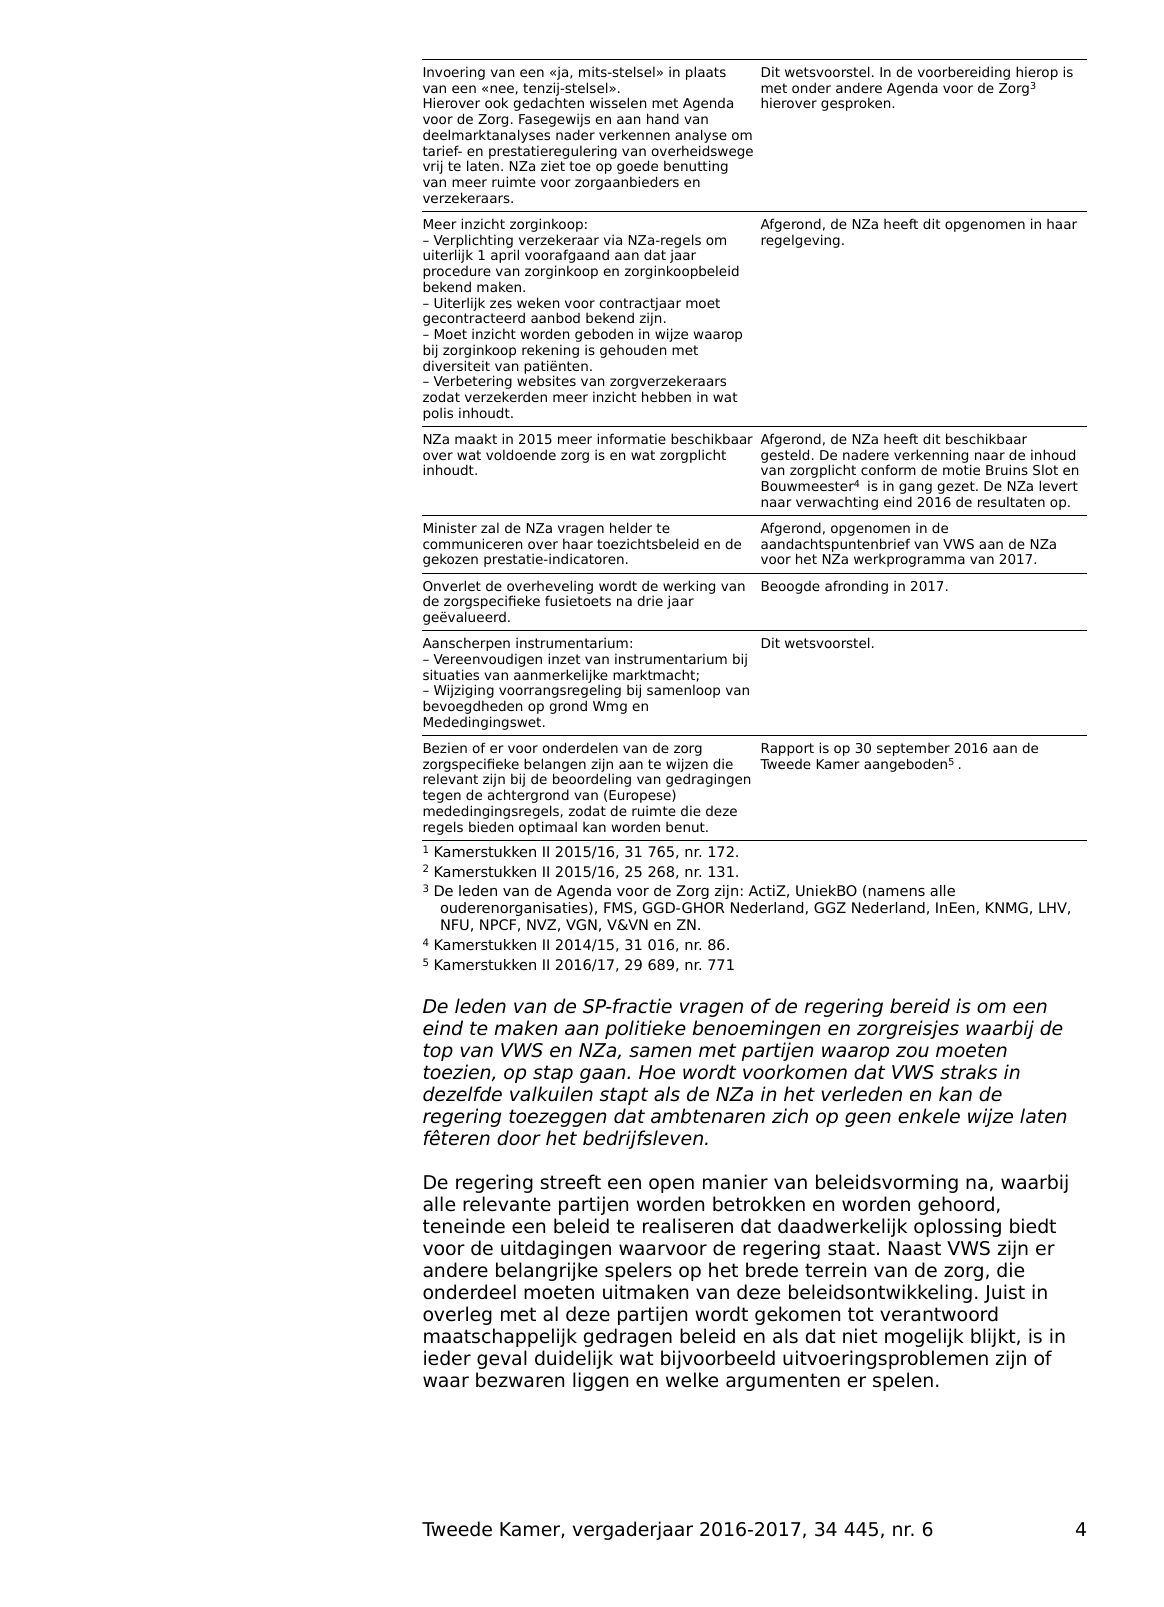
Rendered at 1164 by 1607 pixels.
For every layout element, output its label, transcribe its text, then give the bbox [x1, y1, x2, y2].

text De regering streeft een open manier van beleidsvorming na, waarbij alle relevante partijen worden betrokken en worden gehoord, teneinde een beleid te realiseren dat daadwerkelijk oplossing biedt voor de uitdagingen waarvoor de regering staat. Naast VWS zijn er andere belangrijke spelers op het brede terrein van de zorg, die onderdeel moeten uitmaken van deze beleidsontwikkeling. Juist in overleg met al deze partijen wordt gekomen tot verantwoord maatschappelijk gedragen beleid en als dat niet mogelijk blijkt, is in ieder geval duidelijk wat bijvoorbeeld uitvoeringsproblemen zijn of waar bezwaren liggen en welke argumenten er spelen. [422, 1172, 1087, 1392]
table_cell Afgerond, de NZa heeft dit opgenomen in haar regelgeving. [754, 212, 1087, 426]
table_cell Rapport is op 30 september 2016 aan de Tweede Kamer aangeboden5. [754, 736, 1087, 840]
table_cell Invoering van een «ja, mits-stelsel» in plaats van een «nee, tenzij-stelsel». Hierover ook gedachten wisselen met Agenda voor de Zorg. Fasegewijs en aan hand van deelmarktanalyses nader verkennen analyse om tarief- en prestatieregulering van overheidswege vrij te laten. NZa ziet toe op goede benutting van meer ruimte voor zorgaanbieders en verzekeraars. [422, 60, 754, 211]
table_cell Beoogde afronding in 2017. [754, 574, 1087, 630]
text De leden van de SP-fractie vragen of de regering bereid is om een eind te maken aan politieke benoemingen en zorgreisjes waarbij de top van VWS en NZa, samen met partijen waarop zou moeten toezien, op stap gaan. Hoe wordt voorkomen dat VWS straks in dezelfde valkuilen stapt als de NZa in het verleden en kan de regering toezeggen dat ambtenaren zich op geen enkele wijze laten fêteren door het bedrijfsleven. [422, 996, 1087, 1149]
table_cell NZa maakt in 2015 meer informatie beschikbaar over wat voldoende zorg is en wat zorgplicht inhoudt. [422, 427, 754, 515]
table_cell Bezien of er voor onderdelen van de zorg zorgspecifieke belangen zijn aan te wijzen die relevant zijn bij de beoordeling van gedragingen tegen de achtergrond van (Europese) mededingingsregels, zodat de ruimte die deze regels bieden optimaal kan worden benut. [422, 736, 754, 840]
table_cell Minister zal de NZa vragen helder te communiceren over haar toezichtsbeleid en de gekozen prestatie-indicatoren. [422, 516, 754, 573]
table_cell Dit wetsvoorstel. In de voorbereiding hierop is met onder andere Agenda voor de Zorg3 hierover gesproken. [754, 60, 1087, 211]
table_cell 1 Kamerstukken II 2015/16, 31 765, nr. 172. 2 Kamerstukken II 2015/16, 25 268, nr. 131. 3 De leden van de Agenda voor de Zorg zijn: ActiZ, UniekBO (namens alle ouderenorganisaties), FMS, GGD-GHOR Nederland, GGZ Nederland, InEen, KNMG, LHV, NFU, NPCF, NVZ, VGN, V&VN en ZN. 4 Kamerstukken II 2014/15, 31 016, nr. 86. 5 Kamerstukken II 2016/17, 29 689, nr. 771 [422, 841, 1087, 973]
table_cell Dit wetsvoorstel. [754, 631, 1087, 735]
table_cell Afgerond, opgenomen in de aandachtspuntenbrief van VWS aan de NZa voor het NZa werkprogramma van 2017. [754, 516, 1087, 573]
table_cell Meer inzicht zorginkoop: – Verplichting verzekeraar via NZa-regels om uiterlijk 1 april voorafgaand aan dat jaar procedure van zorginkoop en zorginkoopbeleid bekend maken. – Uiterlijk zes weken voor contractjaar moet gecontracteerd aanbod bekend zijn. – Moet inzicht worden geboden in wijze waarop bij zorginkoop rekening is gehouden met diversiteit van patiënten. – Verbetering websites van zorgverzekeraars zodat verzekerden meer inzicht hebben in wat polis inhoudt. [422, 212, 754, 426]
table_cell Aanscherpen instrumentarium: – Vereenvoudigen inzet van instrumentarium bij situaties van aanmerkelijke marktmacht; – Wijziging voorrangsregeling bij samenloop van bevoegdheden op grond Wmg en Mededingingswet. [422, 631, 754, 735]
table_cell Onverlet de overheveling wordt de werking van de zorgspecifieke fusietoets na drie jaar geëvalueerd. [422, 574, 754, 630]
table_cell Afgerond, de NZa heeft dit beschikbaar gesteld. De nadere verkenning naar de inhoud van zorgplicht conform de motie Bruins Slot en Bouwmeester4 is in gang gezet. De NZa levert naar verwachting eind 2016 de resultaten op. [754, 427, 1087, 515]
